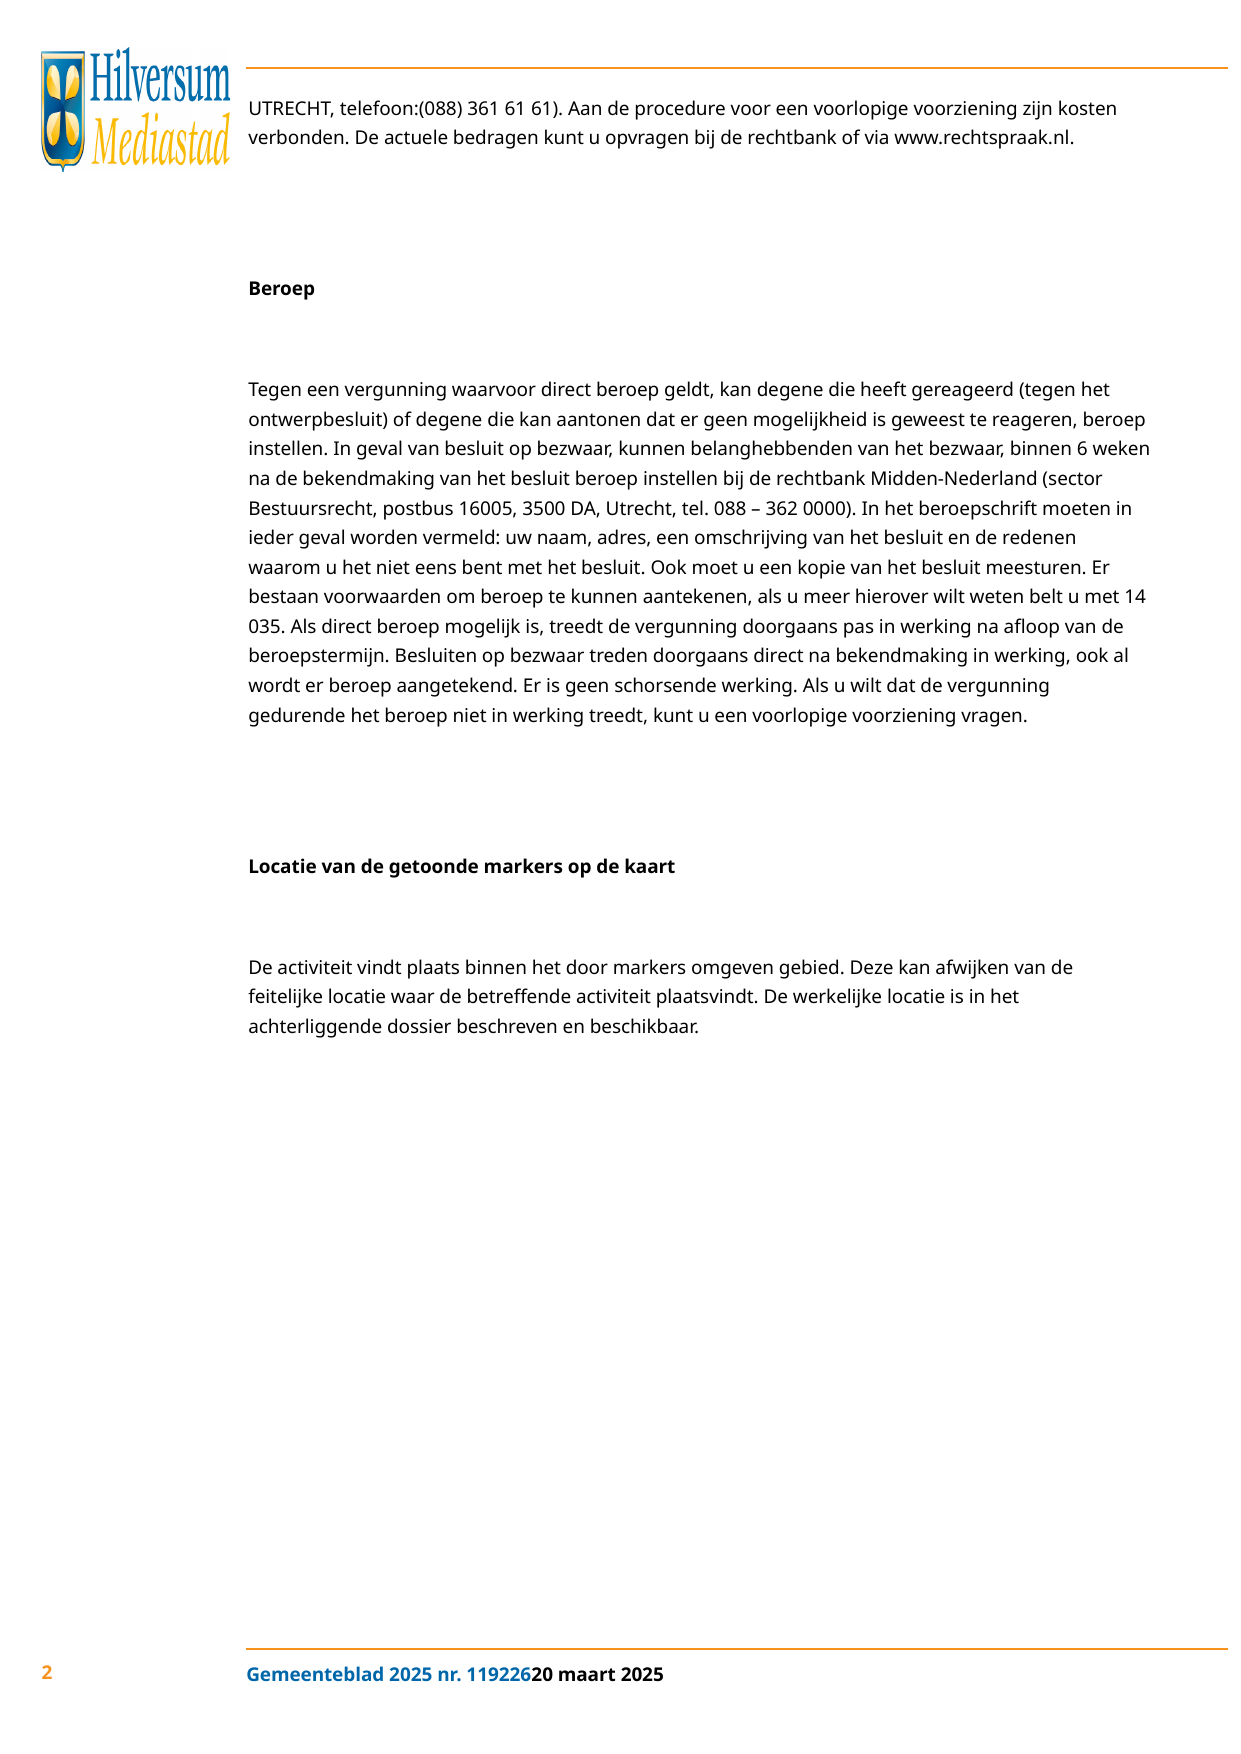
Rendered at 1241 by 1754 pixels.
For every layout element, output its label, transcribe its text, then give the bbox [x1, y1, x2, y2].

text Beroep [248, 276, 1152, 301]
picture [41, 47, 231, 172]
text Tegen een vergunning waarvoor direct beroep geldt, kan degene die heeft gereageerd (tegen het ontwerpbesluit) of degene die kan aantonen dat er geen mogelijkheid is geweest te reageren, beroep instellen. In geval van besluit op bezwaar, kunnen belanghebbenden van het bezwaar, binnen 6 weken na de bekendmaking van het besluit beroep instellen bij de rechtbank Midden-Nederland (sector Bestuursrecht, postbus 16005, 3500 DA, Utrecht, tel. 088 – 362 0000). In het beroepschrift moeten in ieder geval worden vermeld: uw naam, adres, een omschrijving van het besluit en de redenen waarom u het niet eens bent met het besluit. Ook moet u een kopie van het besluit meesturen. Er bestaan voorwaarden om beroep te kunnen aantekenen, als u meer hierover wilt weten belt u met 14 035. Als direct beroep mogelijk is, treedt de vergunning doorgaans pas in werking na afloop van de beroepstermijn. Besluiten op bezwaar treden doorgaans direct na bekendmaking in werking, ook al wordt er beroep aangetekend. Er is geen schorsende werking. Als u wilt dat de vergunning gedurende het beroep niet in werking treedt, kunt u een voorlopige voorziening vragen. [248, 376, 1152, 728]
text De activiteit vindt plaats binnen het door markers omgeven gebied. Deze kan afwijken van de feitelijke locatie waar de betreffende activiteit plaatsvindt. De werkelijke locatie is in het achterliggende dossier beschreven en beschikbaar. [248, 954, 1152, 1039]
text UTRECHT, telefoon:(088) 361 61 61). Aan de procedure voor een voorlopige voorziening zijn kosten verbonden. De actuele bedragen kunt u opvragen bij de rechtbank of via www.rechtspraak.nl. [248, 95, 1152, 150]
text Locatie van de getoonde markers op de kaart [248, 853, 1152, 879]
